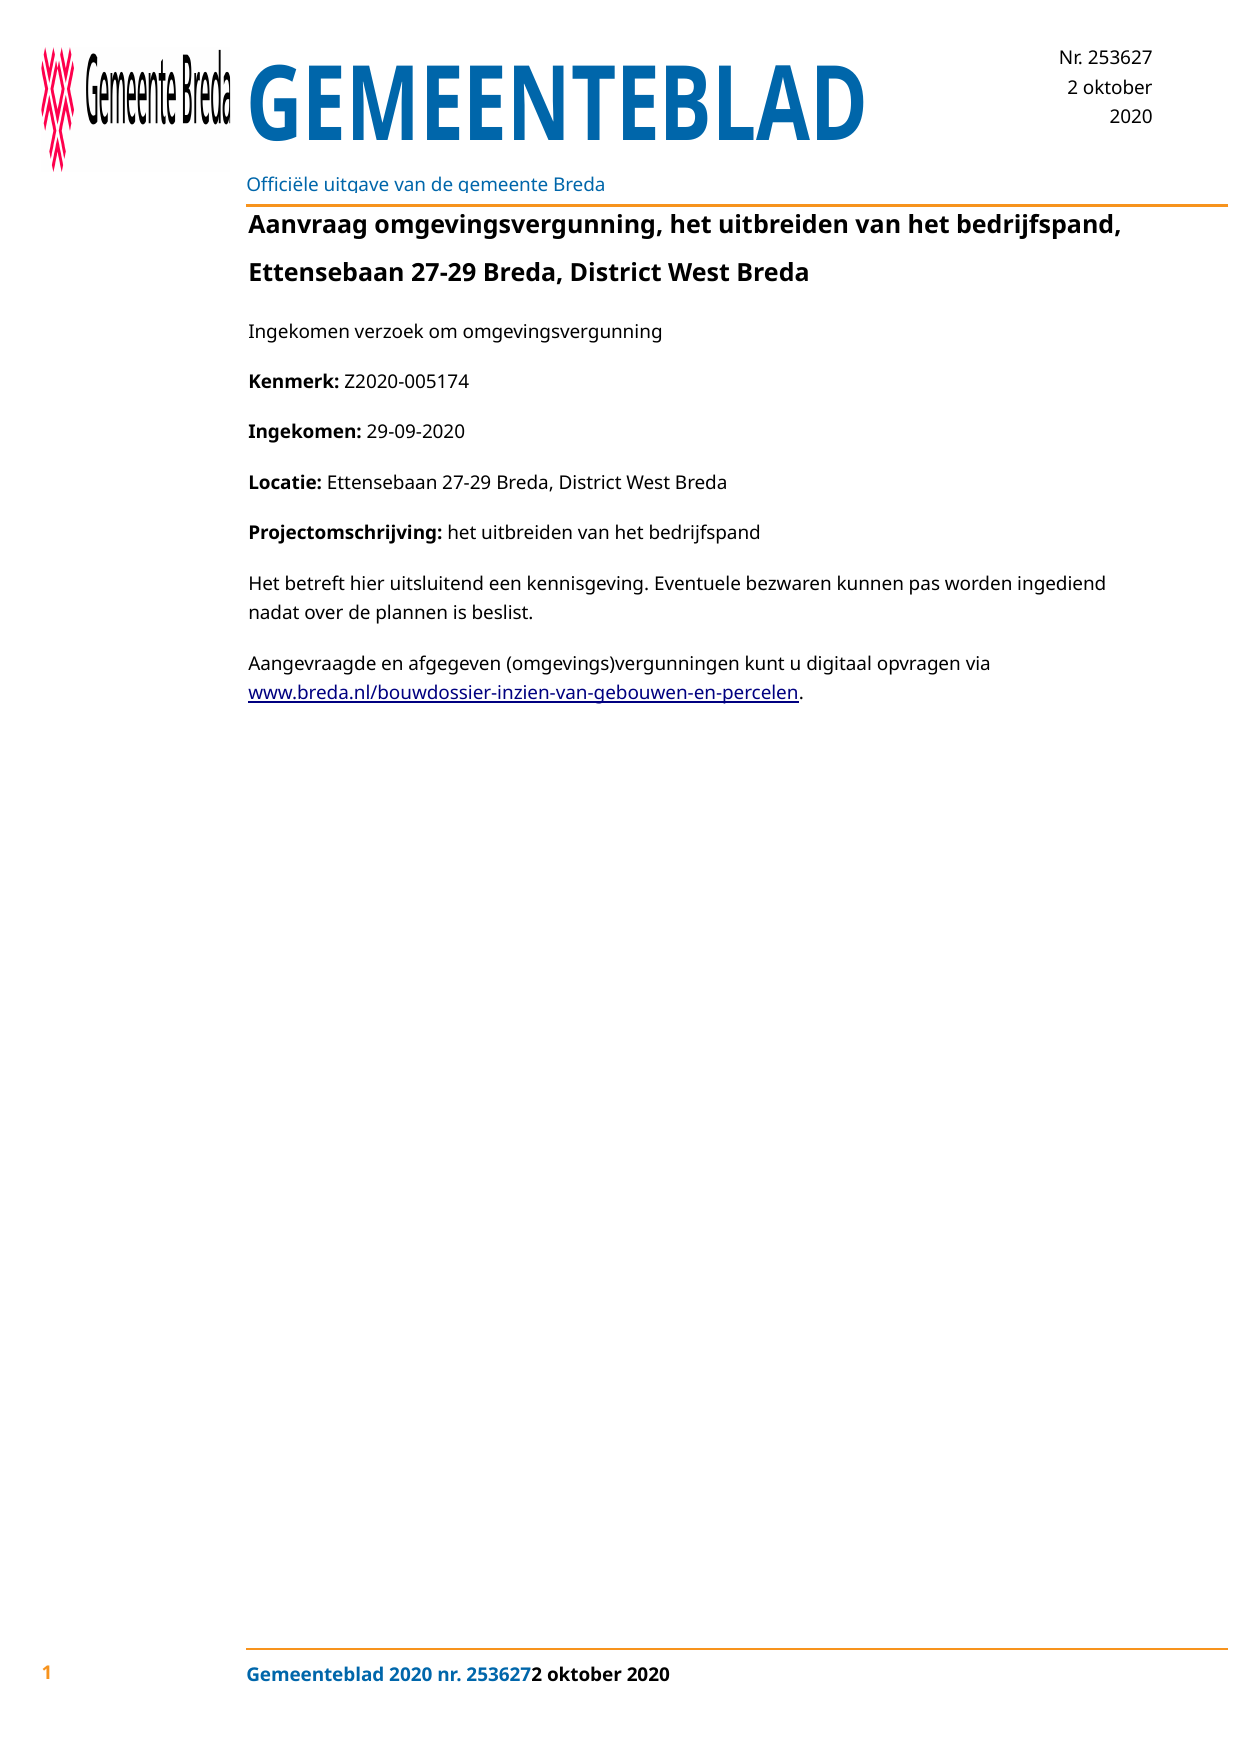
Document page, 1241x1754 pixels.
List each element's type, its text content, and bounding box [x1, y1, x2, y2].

text Ingekomen: 29-09-2020 [248, 419, 1152, 444]
text Aanvraag omgevingsvergunning, het uitbreiden van het bedrijfspand, Ettensebaan 27-29 Breda, District West Breda [248, 207, 1152, 288]
text Projectomschrijving: het uitbreiden van het bedrijfspand [248, 519, 1152, 545]
text Ingekomen verzoek om omgevingsvergunning [248, 318, 1152, 344]
text Het betreft hier uitsluitend een kennisgeving. Eventuele bezwaren kunnen pas worden ingediend nadat over de plannen is beslist. [248, 570, 1152, 625]
text Aangevraagde en afgegeven (omgevings)vergunningen kunt u digitaal opvragen via www.breda.nl/bouwdossier-inzien-van-gebouwen-en-percelen. [248, 650, 1152, 705]
text Kenmerk: Z2020-005174 [248, 368, 1152, 394]
picture [41, 47, 231, 172]
text Locatie: Ettensebaan 27-29 Breda, District West Breda [248, 469, 1152, 495]
